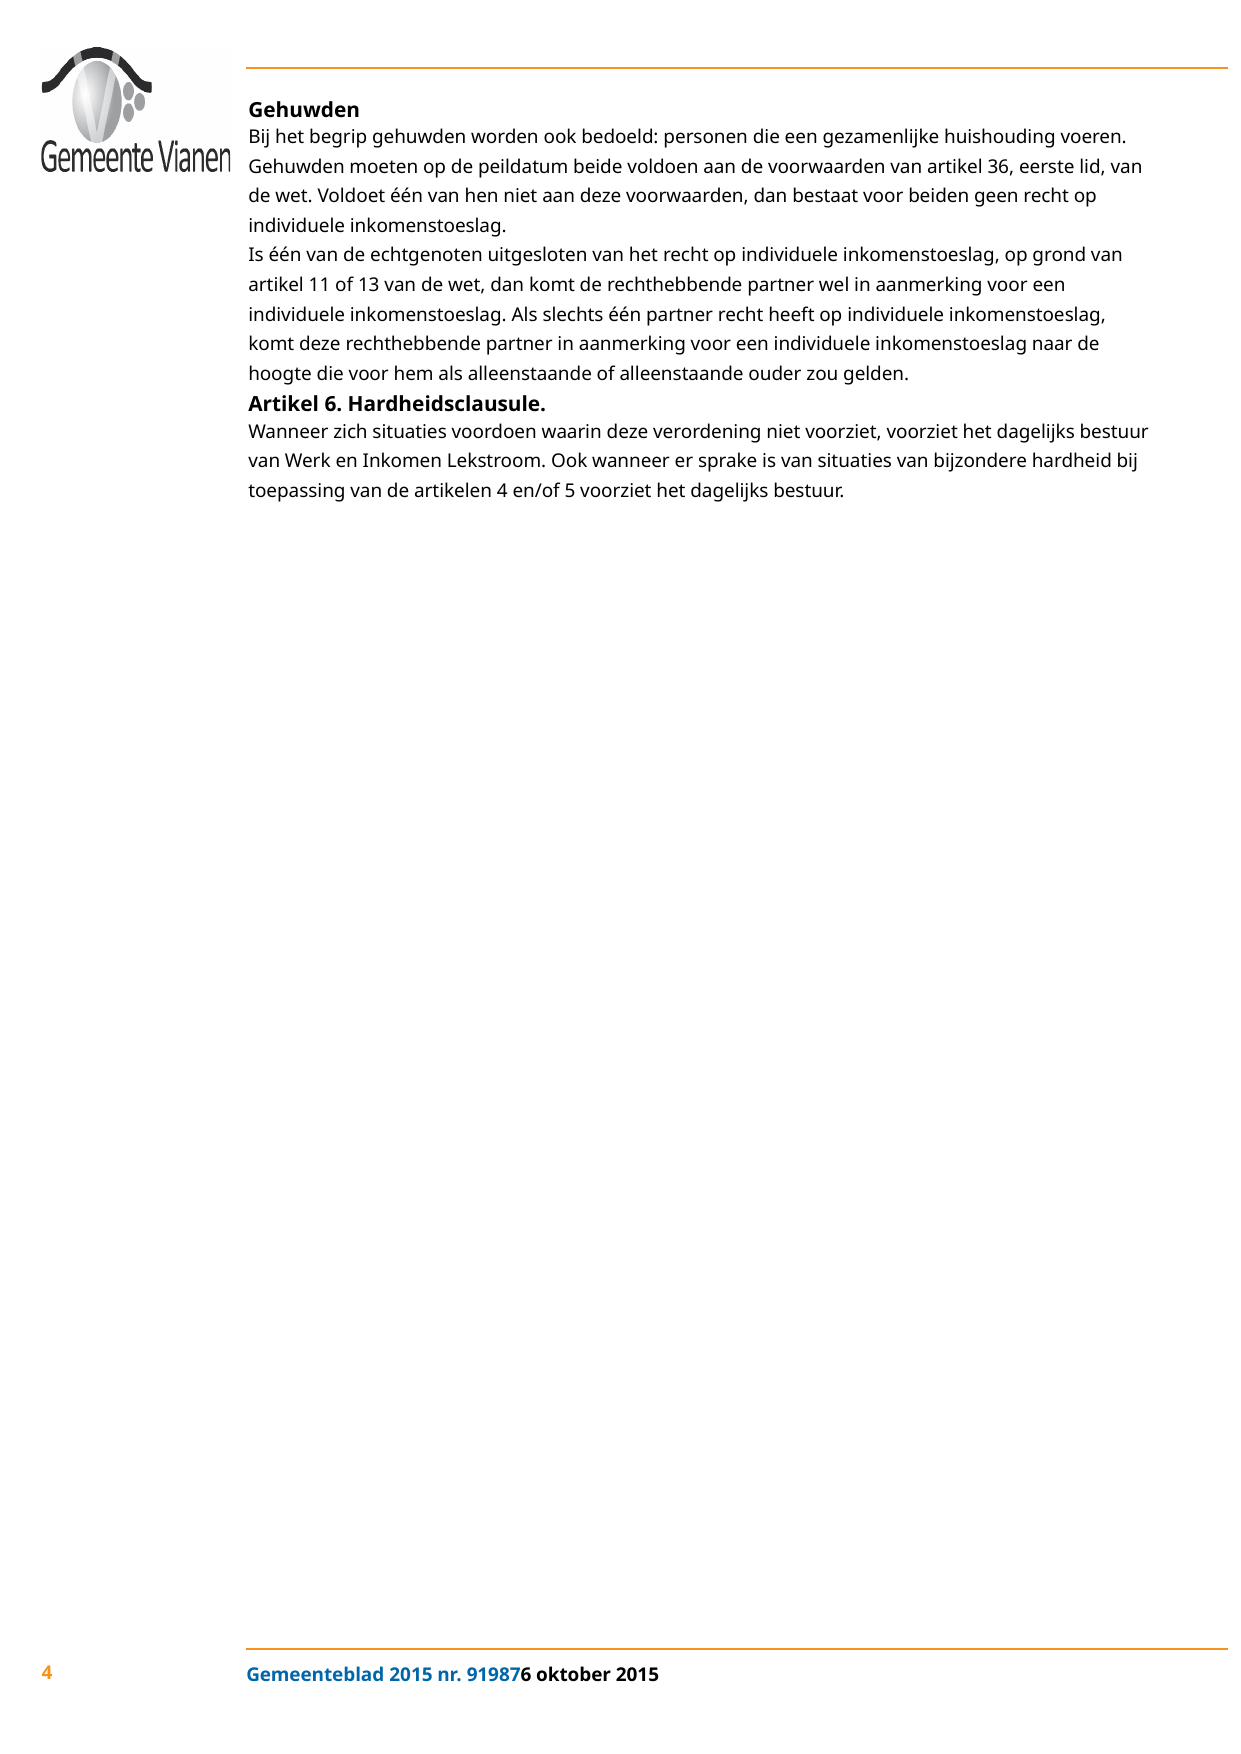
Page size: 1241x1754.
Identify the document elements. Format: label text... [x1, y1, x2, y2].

text Artikel 6. Hardheidsclausule. [248, 389, 1152, 418]
text Gehuwden [248, 95, 1152, 123]
text Is één van de echtgenoten uitgesloten van het recht op individuele inkomenstoeslag, op grond van artikel 11 of 13 van de wet, dan komt de rechthebbende partner wel in aanmerking voor een individuele inkomenstoeslag. Als slechts één partner recht heeft op individuele inkomenstoeslag, komt deze rechthebbende partner in aanmerking voor een individuele inkomenstoeslag naar de hoogte die voor hem als alleenstaande of alleenstaande ouder zou gelden. [248, 242, 1152, 386]
text Bij het begrip gehuwden worden ook bedoeld: personen die een gezamenlijke huishouding voeren. Gehuwden moeten op de peildatum beide voldoen aan de voorwaarden van artikel 36, eerste lid, van de wet. Voldoet één van hen niet aan deze voorwaarden, dan bestaat voor beiden geen recht op individuele inkomenstoeslag. [248, 123, 1152, 238]
text Wanneer zich situaties voordoen waarin deze verordening niet voorziet, voorziet het dagelijks bestuur van Werk en Inkomen Lekstroom. Ook wanneer er sprake is van situaties van bijzondere hardheid bij toepassing van de artikelen 4 en/of 5 voorziet het dagelijks bestuur. [248, 418, 1152, 503]
picture [41, 47, 231, 172]
